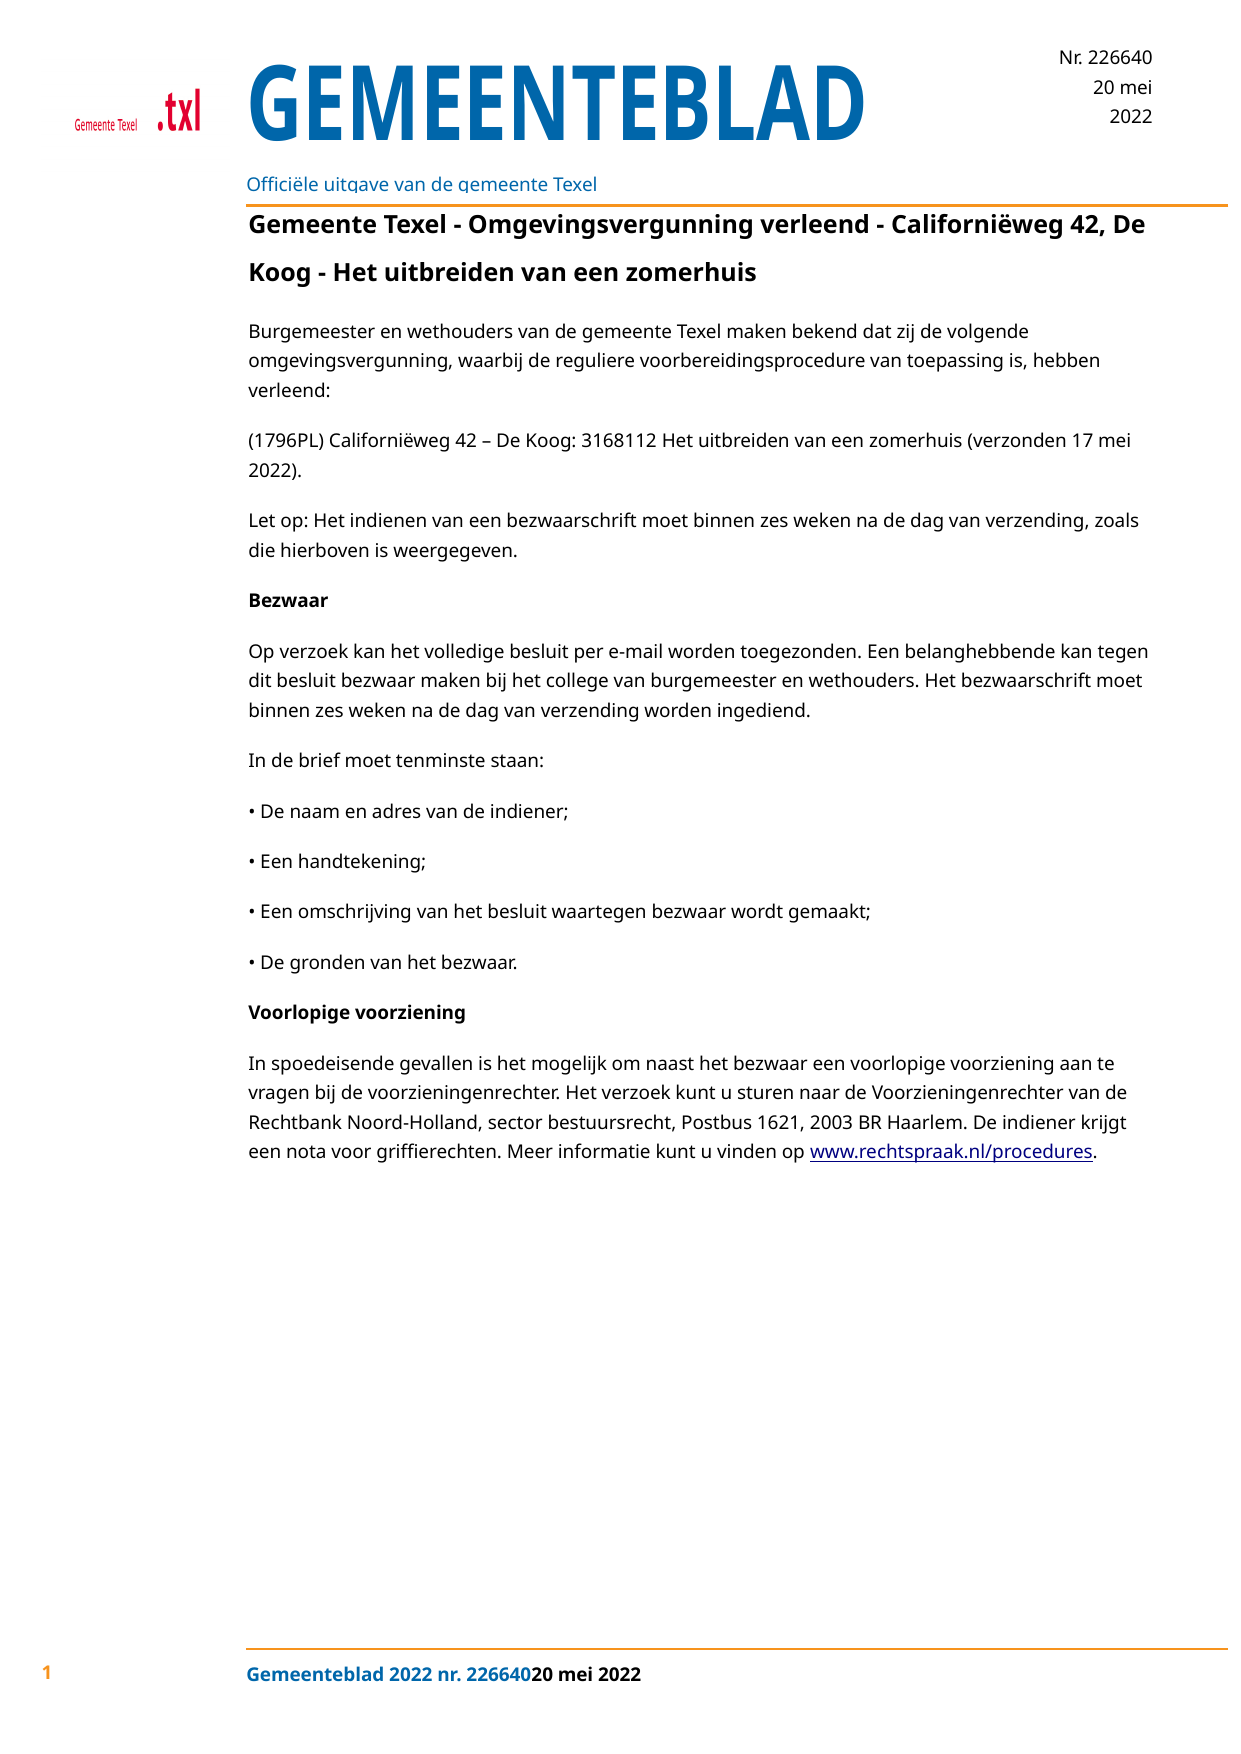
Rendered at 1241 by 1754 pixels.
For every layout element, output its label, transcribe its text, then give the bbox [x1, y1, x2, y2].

text • De naam en adres van de indiener; [248, 798, 1152, 824]
text Op verzoek kan het volledige besluit per e-mail worden toegezonden. Een belanghebbende kan tegen dit besluit bezwaar maken bij het college van burgemeester en wethouders. Het bezwaarschrift moet binnen zes weken na de dag van verzending worden ingediend. [248, 638, 1152, 723]
text • Een handtekening; [248, 848, 1152, 874]
text In spoedeisende gevallen is het mogelijk om naast het bezwaar een voorlopige voorziening aan te vragen bij de voorzieningenrechter. Het verzoek kunt u sturen naar de Voorzieningenrechter van de Rechtbank Noord-Holland, sector bestuursrecht, Postbus 1621, 2003 BR Haarlem. De indiener krijgt een nota voor griffierechten. Meer informatie kunt u vinden op www.rechtspraak.nl/procedures. [248, 1050, 1152, 1164]
text Voorlopige voorziening [248, 999, 1152, 1025]
text Let op: Het indienen van een bezwaarschrift moet binnen zes weken na de dag van verzending, zoals die hierboven is weergegeven. [248, 507, 1152, 563]
text • Een omschrijving van het besluit waartegen bezwaar wordt gemaakt; [248, 899, 1152, 924]
picture [41, 47, 231, 172]
text (1796PL) Californiëweg 42 – De Koog: 3168112 Het uitbreiden van een zomerhuis (verzonden 17 mei 2022). [248, 427, 1152, 483]
text Bezwaar [248, 587, 1152, 613]
text Gemeente Texel - Omgevingsvergunning verleend - Californiëweg 42, De Koog - Het uitbreiden van een zomerhuis [248, 207, 1152, 288]
text Burgemeester en wethouders van de gemeente Texel maken bekend dat zij de volgende omgevingsvergunning, waarbij de reguliere voorbereidingsprocedure van toepassing is, hebben verleend: [248, 318, 1152, 403]
text • De gronden van het bezwaar. [248, 949, 1152, 975]
text In de brief moet tenminste staan: [248, 747, 1152, 773]
